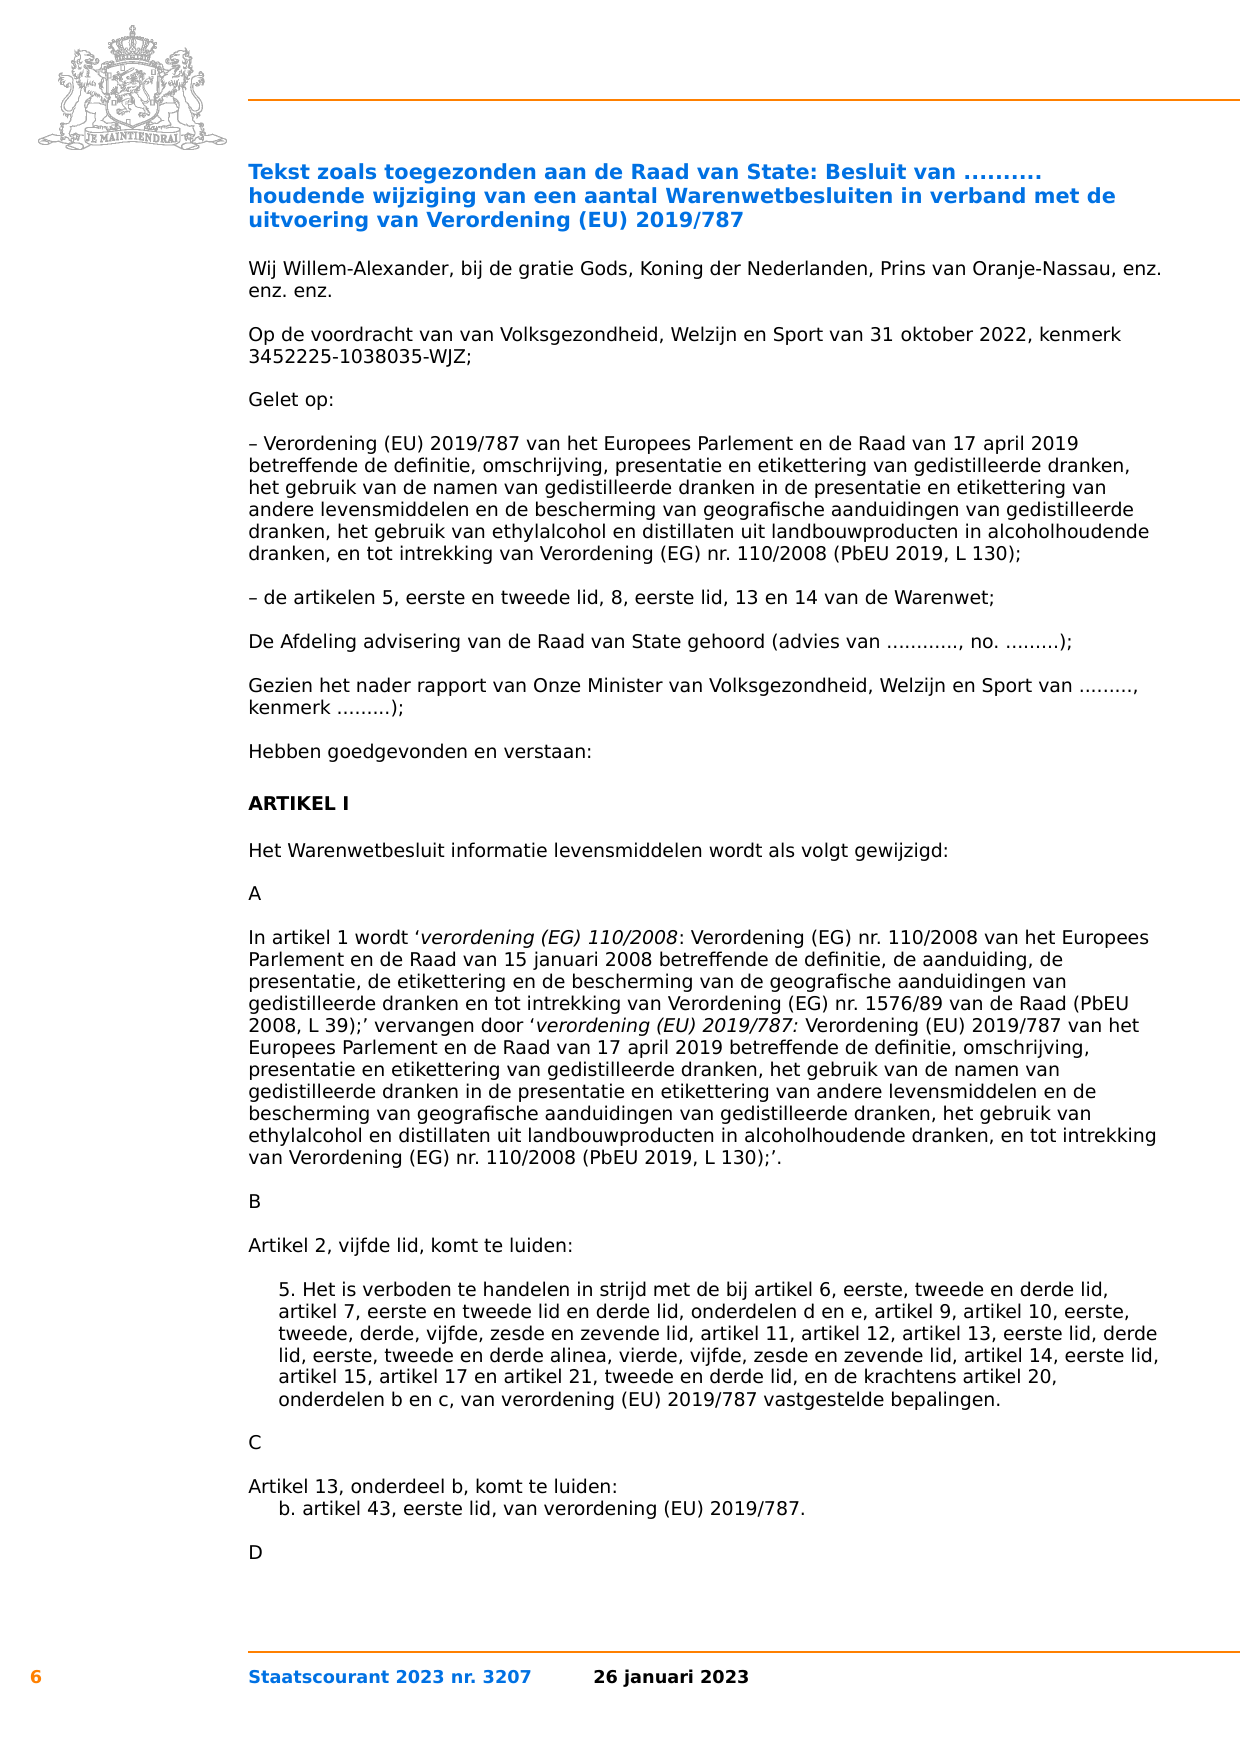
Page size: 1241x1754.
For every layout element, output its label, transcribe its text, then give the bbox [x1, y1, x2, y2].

text In artikel 1 wordt ‘verordening (EG) 110/2008: Verordening (EG) nr. 110/2008 van het Europees Parlement en de Raad van 15 januari 2008 betreffende de definitie, de aanduiding, de presentatie, de etikettering en de bescherming van de geografische aanduidingen van gedistilleerde dranken en tot intrekking van Verordening (EG) nr. 1576/89 van de Raad (PbEU 2008, L 39);’ vervangen door ‘verordening (EU) 2019/787: Verordening (EU) 2019/787 van het Europees Parlement en de Raad van 17 april 2019 betreffende de definitie, omschrijving, presentatie en etikettering van gedistilleerde dranken, het gebruik van de namen van gedistilleerde dranken in de presentatie en etikettering van andere levensmiddelen en de bescherming van geografische aanduidingen van gedistilleerde dranken, het gebruik van ethylalcohol en distillaten uit landbouwproducten in alcoholhoudende dranken, en tot intrekking van Verordening (EG) nr. 110/2008 (PbEU 2019, L 130);’. [248, 927, 1163, 1169]
text – de artikelen 5, eerste en tweede lid, 8, eerste lid, 13 en 14 van de Warenwet; [248, 587, 1163, 609]
text Hebben goedgevonden en verstaan: [248, 741, 1163, 762]
text Gelet op: [248, 389, 1163, 411]
text A [248, 883, 1163, 905]
text Gezien het nader rapport van Onze Minister van Volksgezondheid, Welzijn en Sport van ........., kenmerk .........); [248, 675, 1163, 719]
text D [248, 1542, 1163, 1564]
text B [248, 1191, 1163, 1213]
text De Afdeling advisering van de Raad van State gehoord (advies van ............, no. .........); [248, 631, 1163, 653]
text Op de voordracht van van Volksgezondheid, Welzijn en Sport van 31 oktober 2022, kenmerk 3452225-1038035-WJZ; [248, 323, 1163, 367]
text Wij Willem-Alexander, bij de gratie Gods, Koning der Nederlanden, Prins van Oranje-Nassau, enz. enz. enz. [248, 258, 1163, 302]
text Het Warenwetbesluit informatie levensmiddelen wordt als volgt gewijzigd: [248, 839, 1163, 861]
text C [248, 1432, 1163, 1454]
picture [38, 25, 227, 150]
text b. artikel 43, eerste lid, van verordening (EU) 2019/787. [278, 1498, 1163, 1520]
subtitle Tekst zoals toegezonden aan de Raad van State: Besluit van .......... houdende wijziging van een aantal Warenwetbesluiten in verband met de uitvoering van Verordening (EU) 2019/787 [248, 160, 1163, 233]
text – Verordening (EU) 2019/787 van het Europees Parlement en de Raad van 17 april 2019 betreffende de definitie, omschrijving, presentatie en etikettering van gedistilleerde dranken, het gebruik van de namen van gedistilleerde dranken in de presentatie en etikettering van andere levensmiddelen en de bescherming van geografische aanduidingen van gedistilleerde dranken, het gebruik van ethylalcohol en distillaten uit landbouwproducten in alcoholhoudende dranken, en tot intrekking van Verordening (EG) nr. 110/2008 (PbEU 2019, L 130); [248, 433, 1163, 565]
text Artikel 2, vijfde lid, komt te luiden: [248, 1235, 1163, 1257]
subtitle ARTIKEL I [248, 792, 1163, 814]
text 5. Het is verboden te handelen in strijd met de bij artikel 6, eerste, tweede en derde lid, artikel 7, eerste en tweede lid en derde lid, onderdelen d en e, artikel 9, artikel 10, eerste, tweede, derde, vijfde, zesde en zevende lid, artikel 11, artikel 12, artikel 13, eerste lid, derde lid, eerste, tweede en derde alinea, vierde, vijfde, zesde en zevende lid, artikel 14, eerste lid, artikel 15, artikel 17 en artikel 21, tweede en derde lid, en de krachtens artikel 20, onderdelen b en c, van verordening (EU) 2019/787 vastgestelde bepalingen. [278, 1278, 1163, 1410]
text Artikel 13, onderdeel b, komt te luiden: [248, 1476, 1163, 1498]
